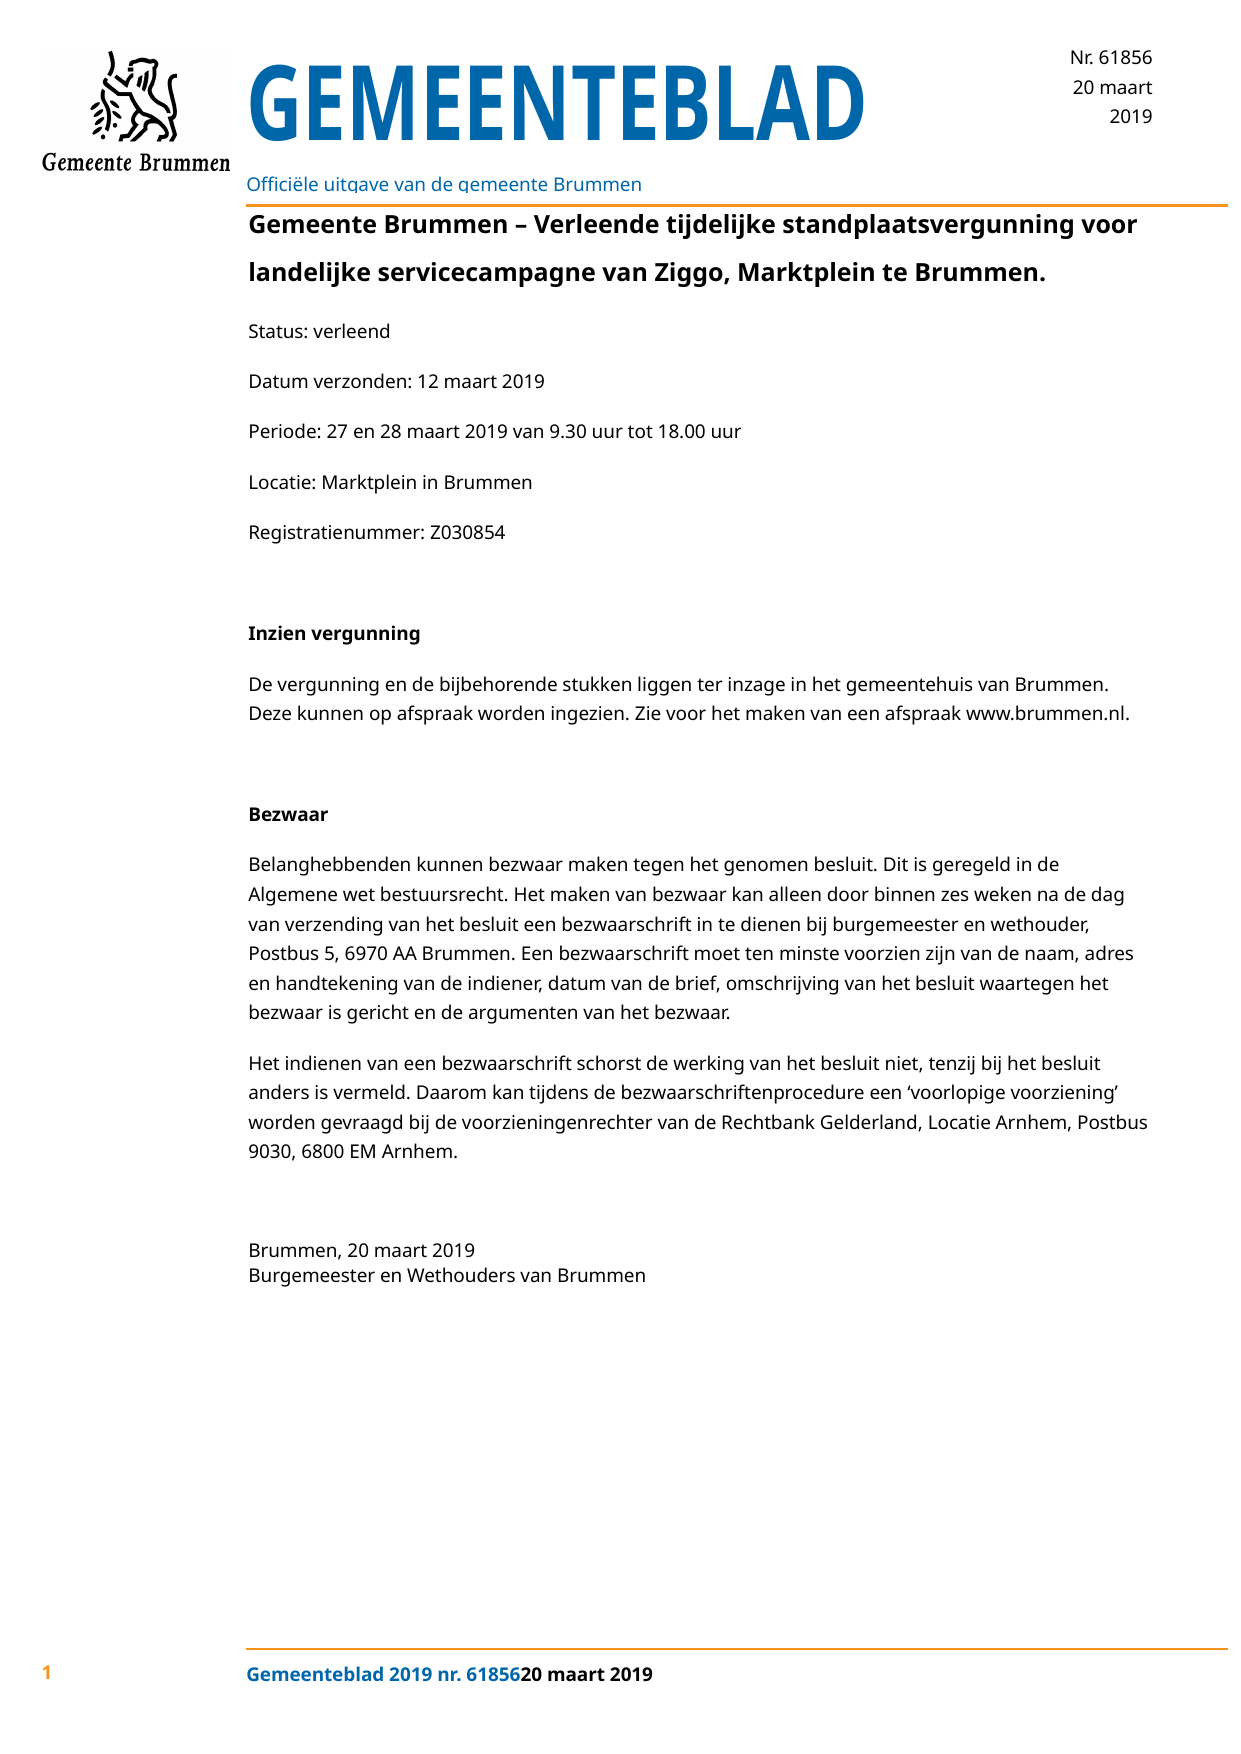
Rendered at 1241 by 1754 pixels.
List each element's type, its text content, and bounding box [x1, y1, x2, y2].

text Periode: 27 en 28 maart 2019 van 9.30 uur tot 18.00 uur [248, 419, 1152, 444]
text Inzien vergunning [248, 620, 1152, 646]
text Locatie: Marktplein in Brummen [248, 469, 1152, 495]
text Bezwaar [248, 801, 1152, 827]
text Het indienen van een bezwaarschrift schorst de werking van het besluit niet, tenzij bij het besluit anders is vermeld. Daarom kan tijdens de bezwaarschriftenprocedure een ‘voorlopige voorziening’ worden gevraagd bij de voorzieningenrechter van de Rechtbank Gelderland, Locatie Arnhem, Postbus 9030, 6800 EM Arnhem. [248, 1050, 1152, 1164]
text Gemeente Brummen – Verleende tijdelijke standplaatsvergunning voor landelijke servicecampagne van Ziggo, Marktplein te Brummen. [248, 207, 1152, 288]
text Belanghebbenden kunnen bezwaar maken tegen het genomen besluit. Dit is geregeld in de Algemene wet bestuursrecht. Het maken van bezwaar kan alleen door binnen zes weken na de dag van verzending van het besluit een bezwaarschrift in te dienen bij burgemeester en wethouder, Postbus 5, 6970 AA Brummen. Een bezwaarschrift moet ten minste voorzien zijn van de naam, adres en handtekening van de indiener, datum van de brief, omschrijving van het besluit waartegen het bezwaar is gericht en de argumenten van het bezwaar. [248, 852, 1152, 1025]
text Registratienummer: Z030854 [248, 519, 1152, 545]
text Datum verzonden: 12 maart 2019 [248, 368, 1152, 394]
picture [41, 47, 231, 172]
text Brummen, 20 maart 2019 [248, 1237, 1152, 1263]
text De vergunning en de bijbehorende stukken liggen ter inzage in het gemeentehuis van Brummen. Deze kunnen op afspraak worden ingezien. Zie voor het maken van een afspraak www.brummen.nl. [248, 671, 1152, 726]
text Status: verleend [248, 318, 1152, 344]
text Burgemeester en Wethouders van Brummen [248, 1263, 1152, 1288]
